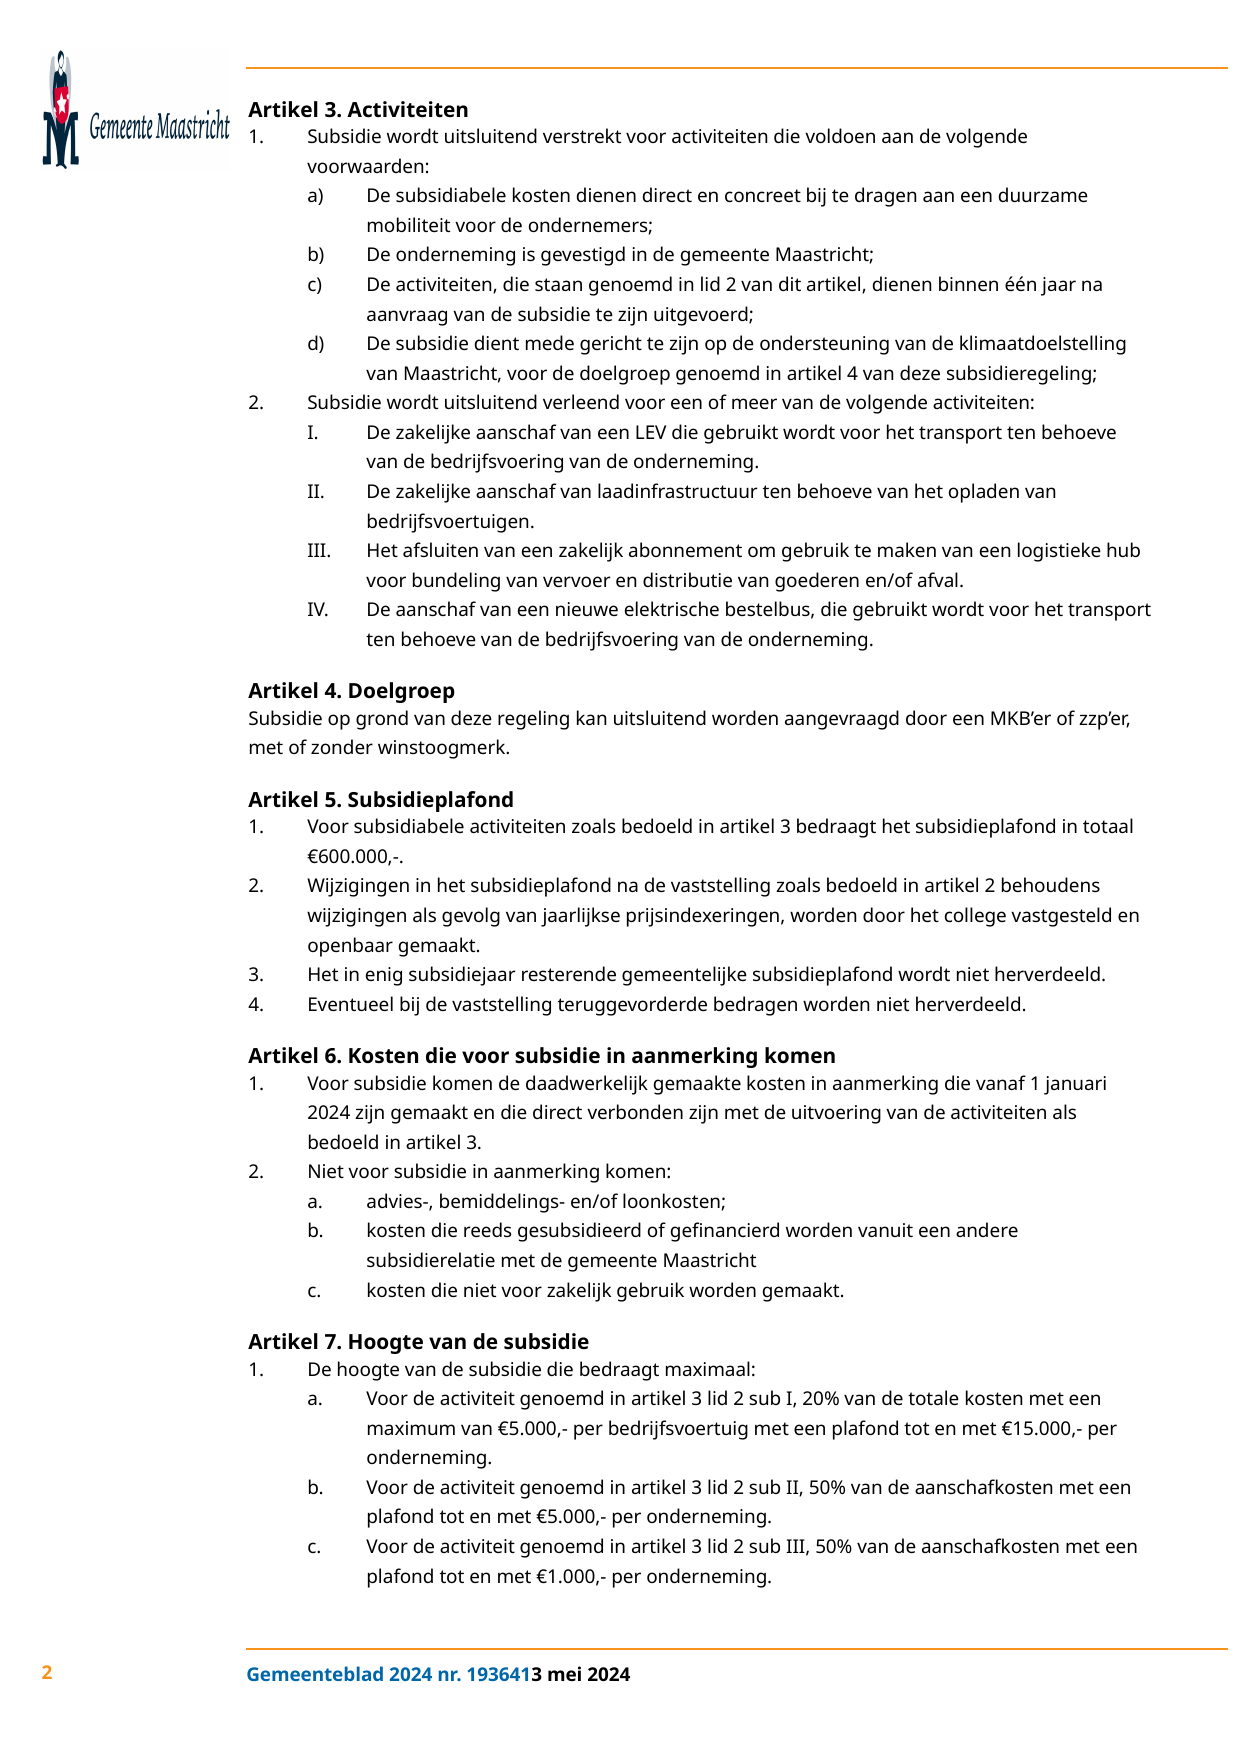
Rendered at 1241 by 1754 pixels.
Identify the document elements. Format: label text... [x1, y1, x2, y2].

list kosten die reeds gesubsidieerd of gefinancierd worden vanuit een andere subsidierelatie met de gemeente Maastricht [307, 1218, 1152, 1273]
list Voor de activiteit genoemd in artikel 3 lid 2 sub I, 20% van de totale kosten met een maximum van €5.000,- per bedrijfsvoertuig met een plafond tot en met €15.000,- per onderneming. [307, 1385, 1152, 1470]
list Subsidie wordt uitsluitend verstrekt voor activiteiten die voldoen aan de volgende voorwaarden: [248, 123, 1152, 178]
picture [41, 47, 231, 172]
text Artikel 6. Kosten die voor subsidie in aanmerking komen [248, 1041, 1152, 1070]
text Subsidie op grond van deze regeling kan uitsluitend worden aangevraagd door een MKB’er of zzp’er, met of zonder winstoogmerk. [248, 705, 1152, 760]
text Artikel 4. Doelgroep [248, 677, 1152, 705]
list De activiteiten, die staan genoemd in lid 2 van dit artikel, dienen binnen één jaar na aanvraag van de subsidie te zijn uitgevoerd; [307, 271, 1152, 326]
list Eventueel bij de vaststelling teruggevorderde bedragen worden niet herverdeeld. [248, 991, 1152, 1017]
list De onderneming is gevestigd in de gemeente Maastricht; [307, 242, 1152, 267]
list Voor de activiteit genoemd in artikel 3 lid 2 sub II, 50% van de aanschafkosten met een plafond tot en met €5.000,- per onderneming. [307, 1474, 1152, 1529]
list De subsidiabele kosten dienen direct en concreet bij te dragen aan een duurzame mobiliteit voor de ondernemers; [307, 182, 1152, 238]
list De subsidie dient mede gericht te zijn op de ondersteuning van de klimaatdoelstelling van Maastricht, voor de doelgroep genoemd in artikel 4 van deze subsidieregeling; [307, 330, 1152, 386]
list Voor de activiteit genoemd in artikel 3 lid 2 sub III, 50% van de aanschafkosten met een plafond tot en met €1.000,- per onderneming. [307, 1533, 1152, 1588]
list Het afsluiten van een zakelijk abonnement om gebruik te maken van een logistieke hub voor bundeling van vervoer en distributie van goederen en/of afval. [307, 537, 1152, 593]
list Het in enig subsidiejaar resterende gemeentelijke subsidieplafond wordt niet herverdeeld. [248, 961, 1152, 987]
list Voor subsidie komen de daadwerkelijk gemaakte kosten in aanmerking die vanaf 1 januari 2024 zijn gemaakt en die direct verbonden zijn met de uitvoering van de activiteiten als bedoeld in artikel 3. [248, 1070, 1152, 1155]
list advies-, bemiddelings- en/of loonkosten; [307, 1188, 1152, 1214]
list De hoogte van de subsidie die bedraagt maximaal: [248, 1356, 1152, 1381]
list Wijzigingen in het subsidieplafond na de vaststelling zoals bedoeld in artikel 2 behoudens wijzigingen als gevolg van jaarlijkse prijsindexeringen, worden door het college vastgesteld en openbaar gemaakt. [248, 873, 1152, 957]
list De zakelijke aanschaf van een LEV die gebruikt wordt voor het transport ten behoeve van de bedrijfsvoering van de onderneming. [307, 419, 1152, 474]
list Subsidie wordt uitsluitend verleend voor een of meer van de volgende activiteiten: [248, 389, 1152, 415]
text Artikel 5. Subsidieplafond [248, 785, 1152, 813]
list kosten die niet voor zakelijk gebruik worden gemaakt. [307, 1277, 1152, 1303]
text Artikel 7. Hoogte van de subsidie [248, 1327, 1152, 1356]
text Artikel 3. Activiteiten [248, 95, 1152, 123]
list De zakelijke aanschaf van laadinfrastructuur ten behoeve van het opladen van bedrijfsvoertuigen. [307, 478, 1152, 533]
list Voor subsidiabele activiteiten zoals bedoeld in artikel 3 bedraagt het subsidieplafond in totaal €600.000,-. [248, 813, 1152, 869]
list Niet voor subsidie in aanmerking komen: [248, 1158, 1152, 1184]
list De aanschaf van een nieuwe elektrische bestelbus, die gebruikt wordt voor het transport ten behoeve van de bedrijfsvoering van de onderneming. [307, 597, 1152, 652]
